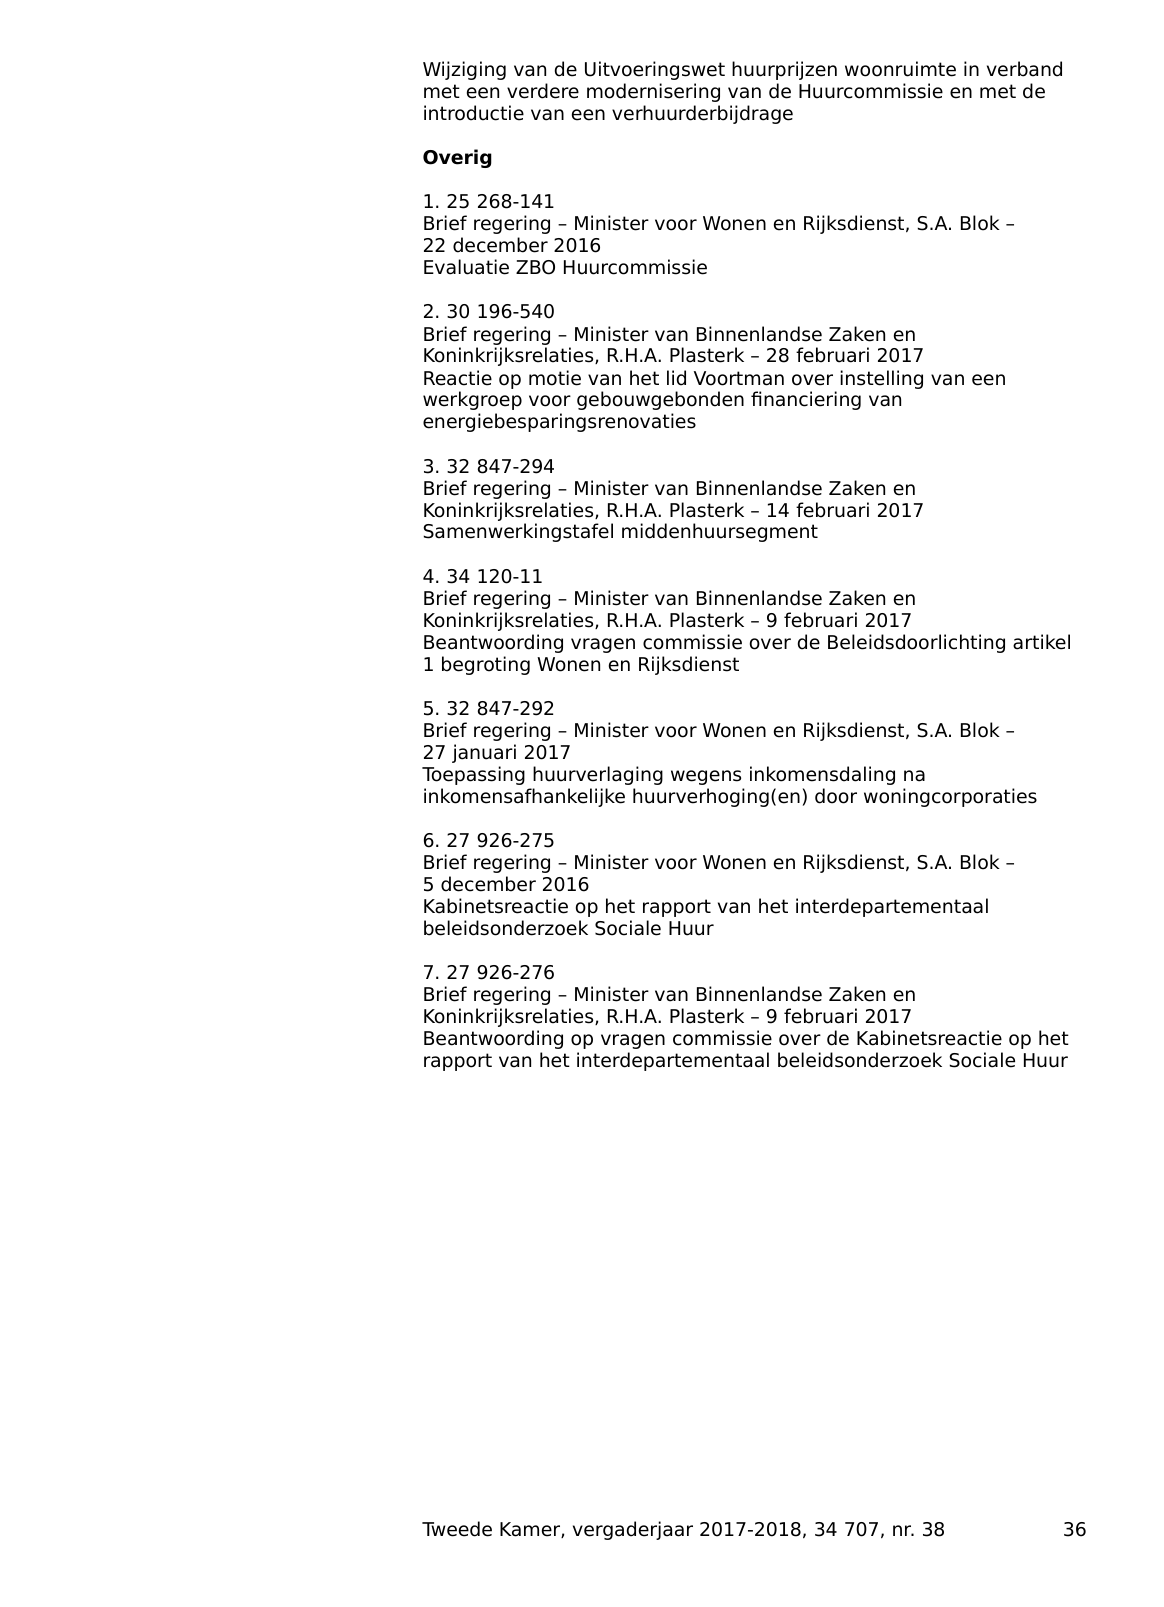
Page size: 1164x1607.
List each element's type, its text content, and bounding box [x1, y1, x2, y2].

text 1. 25 268-141 [422, 191, 1087, 213]
text Beantwoording op vragen commissie over de Kabinetsreactie op het rapport van het interdepartementaal beleidsonderzoek Sociale Huur [422, 1028, 1087, 1072]
text Evaluatie ZBO Huurcommissie [422, 257, 1087, 279]
subtitle Overig [422, 147, 1087, 169]
text 7. 27 926-276 [422, 962, 1087, 984]
text Brief regering – Minister van Binnenlandse Zaken en Koninkrijksrelaties, R.H.A. Plasterk – 14 februari 2017 [422, 477, 1087, 521]
text Kabinetsreactie op het rapport van het interdepartementaal beleidsonderzoek Sociale Huur [422, 896, 1087, 940]
text Wijziging van de Uitvoeringswet huurprijzen woonruimte in verband met een verdere modernisering van de Huurcommissie en met de introductie van een verhuurderbijdrage [422, 59, 1087, 125]
text Brief regering – Minister van Binnenlandse Zaken en Koninkrijksrelaties, R.H.A. Plasterk – 28 februari 2017 [422, 323, 1087, 367]
text Brief regering – Minister van Binnenlandse Zaken en Koninkrijksrelaties, R.H.A. Plasterk – 9 februari 2017 [422, 588, 1087, 632]
text Brief regering – Minister voor Wonen en Rijksdienst, S.A. Blok – 27 januari 2017 [422, 720, 1087, 764]
text Beantwoording vragen commissie over de Beleidsdoorlichting artikel 1 begroting Wonen en Rijksdienst [422, 632, 1087, 676]
text Toepassing huurverlaging wegens inkomensdaling na inkomensafhankelijke huurverhoging(en) door woningcorporaties [422, 764, 1087, 808]
text Brief regering – Minister voor Wonen en Rijksdienst, S.A. Blok – 5 december 2016 [422, 852, 1087, 896]
text 6. 27 926-275 [422, 830, 1087, 852]
text Reactie op motie van het lid Voortman over instelling van een werkgroep voor gebouwgebonden financiering van energiebesparingsrenovaties [422, 367, 1087, 433]
text Brief regering – Minister voor Wonen en Rijksdienst, S.A. Blok – 22 december 2016 [422, 213, 1087, 257]
text 5. 32 847-292 [422, 698, 1087, 720]
text Samenwerkingstafel middenhuursegment [422, 521, 1087, 543]
text 2. 30 196-540 [422, 301, 1087, 323]
text 3. 32 847-294 [422, 456, 1087, 477]
text 4. 34 120-11 [422, 566, 1087, 588]
text Brief regering – Minister van Binnenlandse Zaken en Koninkrijksrelaties, R.H.A. Plasterk – 9 februari 2017 [422, 984, 1087, 1028]
